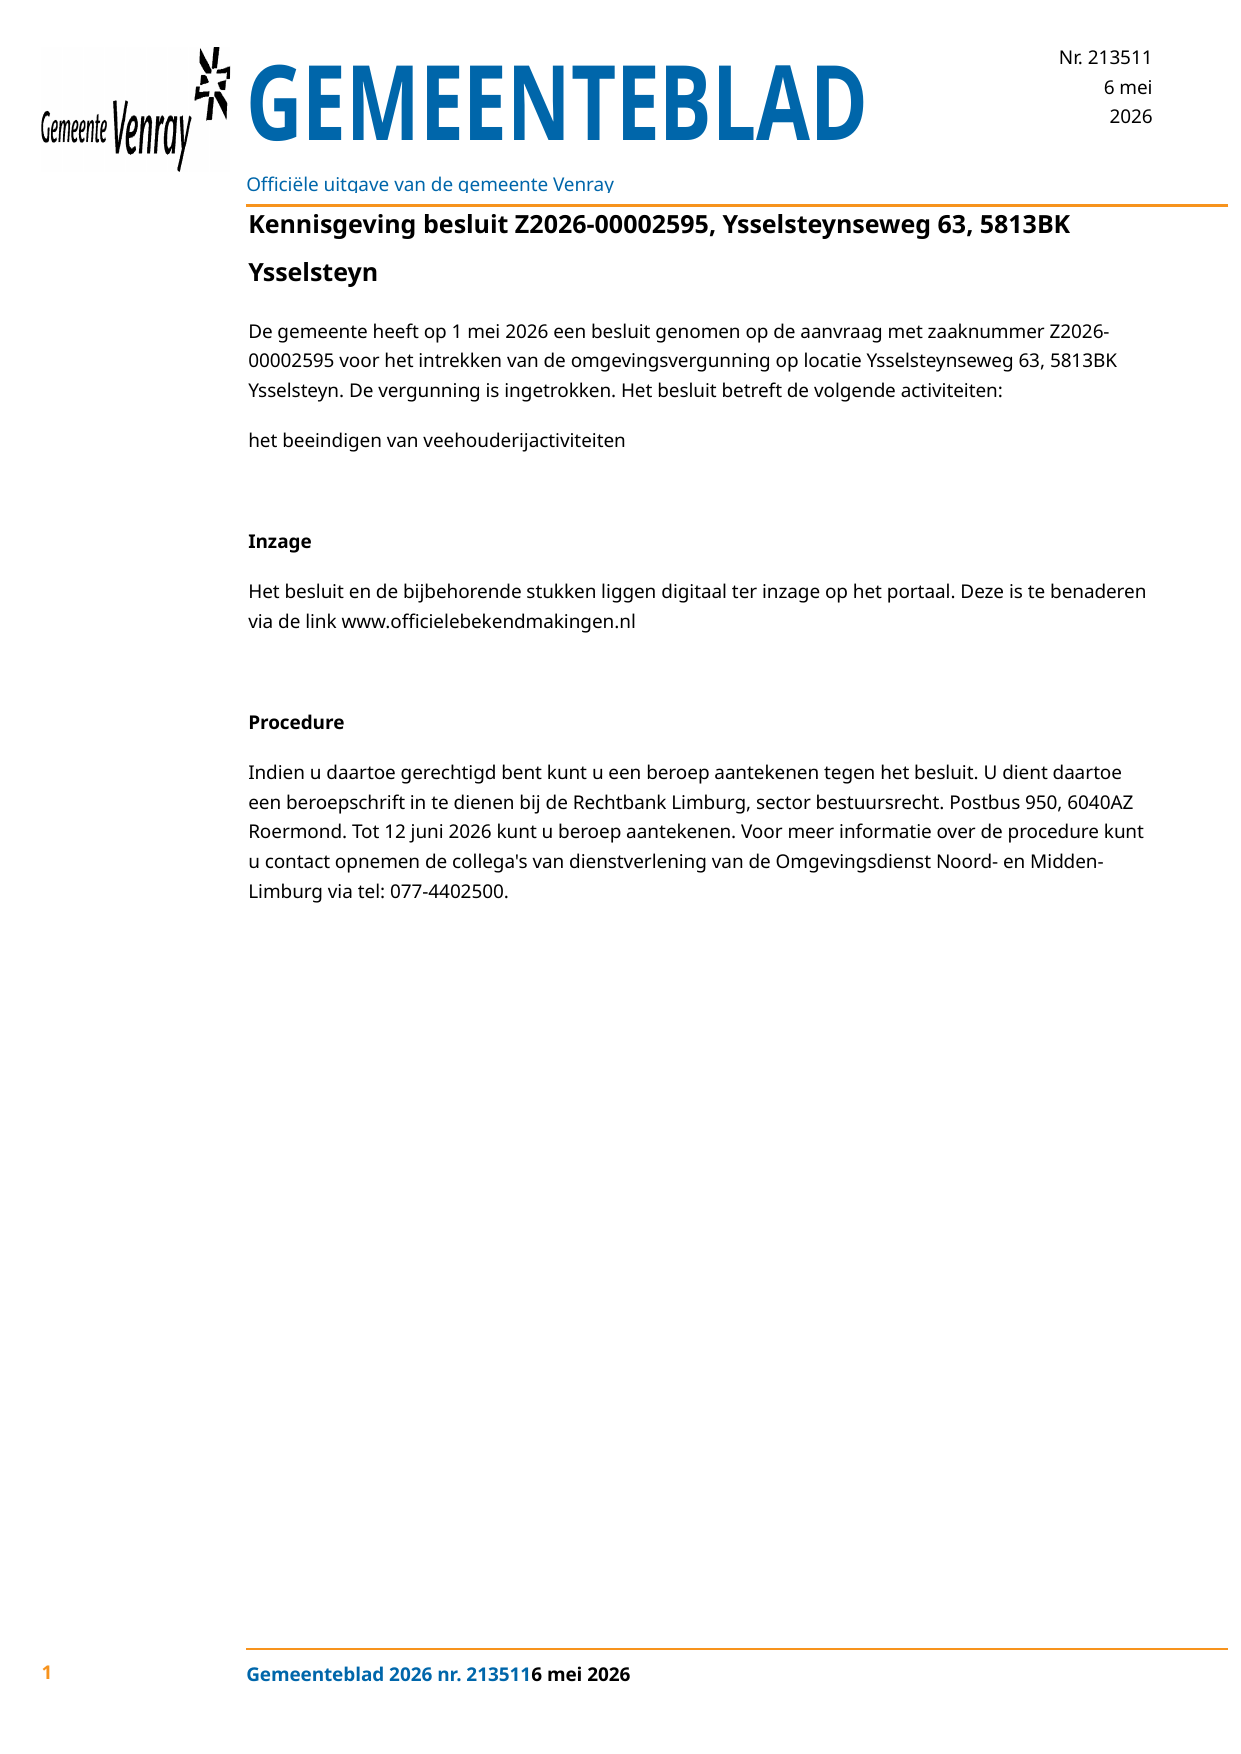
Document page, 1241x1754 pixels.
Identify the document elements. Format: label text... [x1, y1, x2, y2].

text Kennisgeving besluit Z2026-00002595, Ysselsteynseweg 63, 5813BK Ysselsteyn [248, 207, 1152, 288]
text Procedure [248, 709, 1152, 735]
text Het besluit en de bijbehorende stukken liggen digitaal ter inzage op het portaal. Deze is te benaderen via de link www.officielebekendmakingen.nl [248, 579, 1152, 634]
text De gemeente heeft op 1 mei 2026 een besluit genomen op de aanvraag met zaaknummer Z2026-00002595 voor het intrekken van de omgevingsvergunning op locatie Ysselsteynseweg 63, 5813BK Ysselsteyn. De vergunning is ingetrokken. Het besluit betreft de volgende activiteiten: [248, 318, 1152, 403]
text het beeindigen van veehouderijactiviteiten [248, 427, 1152, 453]
text Inzage [248, 528, 1152, 554]
picture [41, 47, 231, 172]
text Indien u daartoe gerechtigd bent kunt u een beroep aantekenen tegen het besluit. U dient daartoe een beroepschrift in te dienen bij de Rechtbank Limburg, sector bestuursrecht. Postbus 950, 6040AZ Roermond. Tot 12 juni 2026 kunt u beroep aantekenen. Voor meer informatie over de procedure kunt u contact opnemen de collega's van dienstverlening van de Omgevingsdienst Noord- en Midden-Limburg via tel: 077-4402500. [248, 759, 1152, 904]
